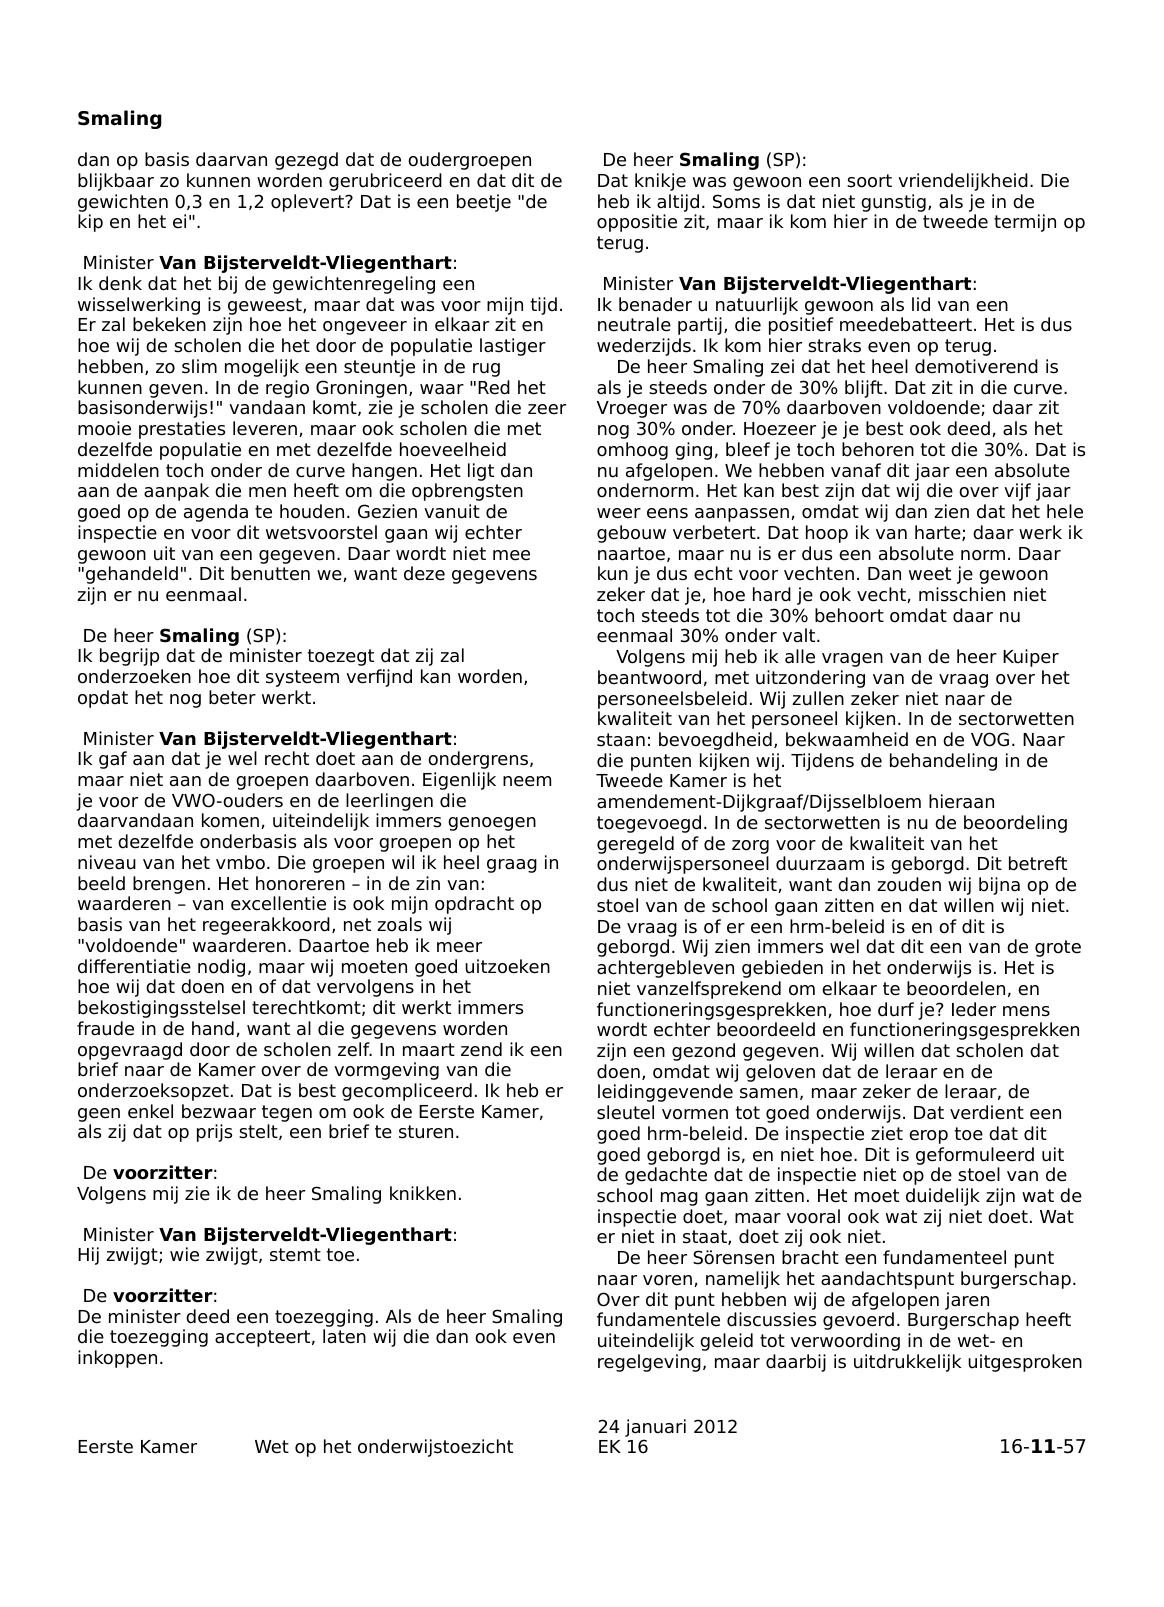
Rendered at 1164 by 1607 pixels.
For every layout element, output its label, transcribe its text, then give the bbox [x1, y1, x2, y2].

text De heer Smaling (SP): [77, 626, 567, 646]
text Hij zwijgt; wie zwijgt, stemt toe. [77, 1245, 567, 1266]
text Dat knikje was gewoon een soort vriendelijkheid. Die heb ik altijd. Soms is dat niet gunstig, als je in de oppositie zit, maar ik kom hier in de tweede termijn op terug. [596, 171, 1087, 254]
text Ik gaf aan dat je wel recht doet aan de ondergrens, maar niet aan de groepen daarboven. Eigenlijk neem je voor de VWO-ouders en de leerlingen die daarvandaan komen, uiteindelijk immers genoegen met dezelfde onderbasis als voor groepen op het niveau van het vmbo. Die groepen wil ik heel graag in beeld brengen. Het honoreren – in de zin van: waarderen – van excellentie is ook mijn opdracht op basis van het regeerakkoord, net zoals wij "voldoende" waarderen. Daartoe heb ik meer differentiatie nodig, maar wij moeten goed uitzoeken hoe wij dat doen en of dat vervolgens in het bekostigingsstelsel terechtkomt; dit werkt immers fraude in de hand, want al die gegevens worden opgevraagd door de scholen zelf. In maart zend ik een brief naar de Kamer over de vormgeving van die onderzoeksopzet. Dat is best gecompliceerd. Ik heb er geen enkel bezwaar tegen om ook de Eerste Kamer, als zij dat op prijs stelt, een brief te sturen. [77, 749, 567, 1143]
text De heer Smaling (SP): [596, 150, 1087, 171]
text Volgens mij heb ik alle vragen van de heer Kuiper beantwoord, met uitzondering van de vraag over het personeelsbeleid. Wij zullen zeker niet naar de kwaliteit van het personeel kijken. In de sectorwetten staan: bevoegdheid, bekwaamheid en de VOG. Naar die punten kijken wij. Tijdens de behandeling in de Tweede Kamer is het amendement-Dijkgraaf/Dijsselbloem hieraan toegevoegd. In de sectorwetten is nu de beoordeling geregeld of de zorg voor de kwaliteit van het onderwijspersoneel duurzaam is geborgd. Dit betreft dus niet de kwaliteit, want dan zouden wij bijna op de stoel van de school gaan zitten en dat willen wij niet. De vraag is of er een hrm-beleid is en of dit is geborgd. Wij zien immers wel dat dit een van de grote achtergebleven gebieden in het onderwijs is. Het is niet vanzelfsprekend om elkaar te beoordelen, en functioneringsgesprekken, hoe durf je? Ieder mens wordt echter beoordeeld en functioneringsgesprekken zijn een gezond gegeven. Wij willen dat scholen dat doen, omdat wij geloven dat de leraar en de leidinggevende samen, maar zeker de leraar, de sleutel vormen tot goed onderwijs. Dat verdient een goed hrm-beleid. De inspectie ziet erop toe dat dit goed geborgd is, en niet hoe. Dit is geformuleerd uit de gedachte dat de inspectie niet op de stoel van de school mag gaan zitten. Het moet duidelijk zijn wat de inspectie doet, maar vooral ook wat zij niet doet. Wat er niet in staat, doet zij ook niet. [596, 647, 1087, 1248]
text Ik begrijp dat de minister toezegt dat zij zal onderzoeken hoe dit systeem verfijnd kan worden, opdat het nog beter werkt. [77, 646, 567, 708]
text dan op basis daarvan gezegd dat de oudergroepen blijkbaar zo kunnen worden gerubriceerd en dat dit de gewichten 0,3 en 1,2 oplevert? Dat is een beetje "de kip en het ei". [77, 150, 567, 233]
text De voorzitter: [77, 1286, 567, 1307]
text De minister deed een toezegging. Als de heer Smaling die toezegging accepteert, laten wij die dan ook even inkoppen. [77, 1307, 567, 1369]
text Minister Van Bijsterveldt-Vliegenthart: [596, 274, 1087, 294]
text Minister Van Bijsterveldt-Vliegenthart: [77, 728, 567, 749]
text Volgens mij zie ik de heer Smaling knikken. [77, 1184, 567, 1204]
text Ik denk dat het bij de gewichtenregeling een wisselwerking is geweest, maar dat was voor mijn tijd. Er zal bekeken zijn hoe het ongeveer in elkaar zit en hoe wij de scholen die het door de populatie lastiger hebben, zo slim mogelijk een steuntje in de rug kunnen geven. In de regio Groningen, waar "Red het basisonderwijs!" vandaan komt, zie je scholen die zeer mooie prestaties leveren, maar ook scholen die met dezelfde populatie en met dezelfde hoeveelheid middelen toch onder de curve hangen. Het ligt dan aan de aanpak die men heeft om die opbrengsten goed op de agenda te houden. Gezien vanuit de inspectie en voor dit wetsvoorstel gaan wij echter gewoon uit van een gegeven. Daar wordt niet mee "gehandeld". Dit benutten we, want deze gegevens zijn er nu eenmaal. [77, 274, 567, 606]
text Ik benader u natuurlijk gewoon als lid van een neutrale partij, die positief meedebatteert. Het is dus wederzijds. Ik kom hier straks even op terug. [596, 294, 1087, 357]
text De heer Sörensen bracht een fundamenteel punt naar voren, namelijk het aandachtspunt burgerschap. Over dit punt hebben wij de afgelopen jaren fundamentele discussies gevoerd. Burgerschap heeft uiteindelijk geleid tot verwoording in de wet- en regelgeving, maar daarbij is uitdrukkelijk uitgesproken [596, 1248, 1087, 1372]
text Minister Van Bijsterveldt-Vliegenthart: [77, 1224, 567, 1245]
text De voorzitter: [77, 1163, 567, 1184]
text De heer Smaling zei dat het heel demotiverend is als je steeds onder de 30% blijft. Dat zit in die curve. Vroeger was de 70% daarboven voldoende; daar zit nog 30% onder. Hoezeer je je best ook deed, als het omhoog ging, bleef je toch behoren tot die 30%. Dat is nu afgelopen. We hebben vanaf dit jaar een absolute ondernorm. Het kan best zijn dat wij die over vijf jaar weer eens aanpassen, omdat wij dan zien dat het hele gebouw verbetert. Dat hoop ik van harte; daar werk ik naartoe, maar nu is er dus een absolute norm. Daar kun je dus echt voor vechten. Dan weet je gewoon zeker dat je, hoe hard je ook vecht, misschien niet toch steeds tot die 30% behoort omdat daar nu eenmaal 30% onder valt. [596, 357, 1087, 647]
text Minister Van Bijsterveldt-Vliegenthart: [77, 253, 567, 274]
